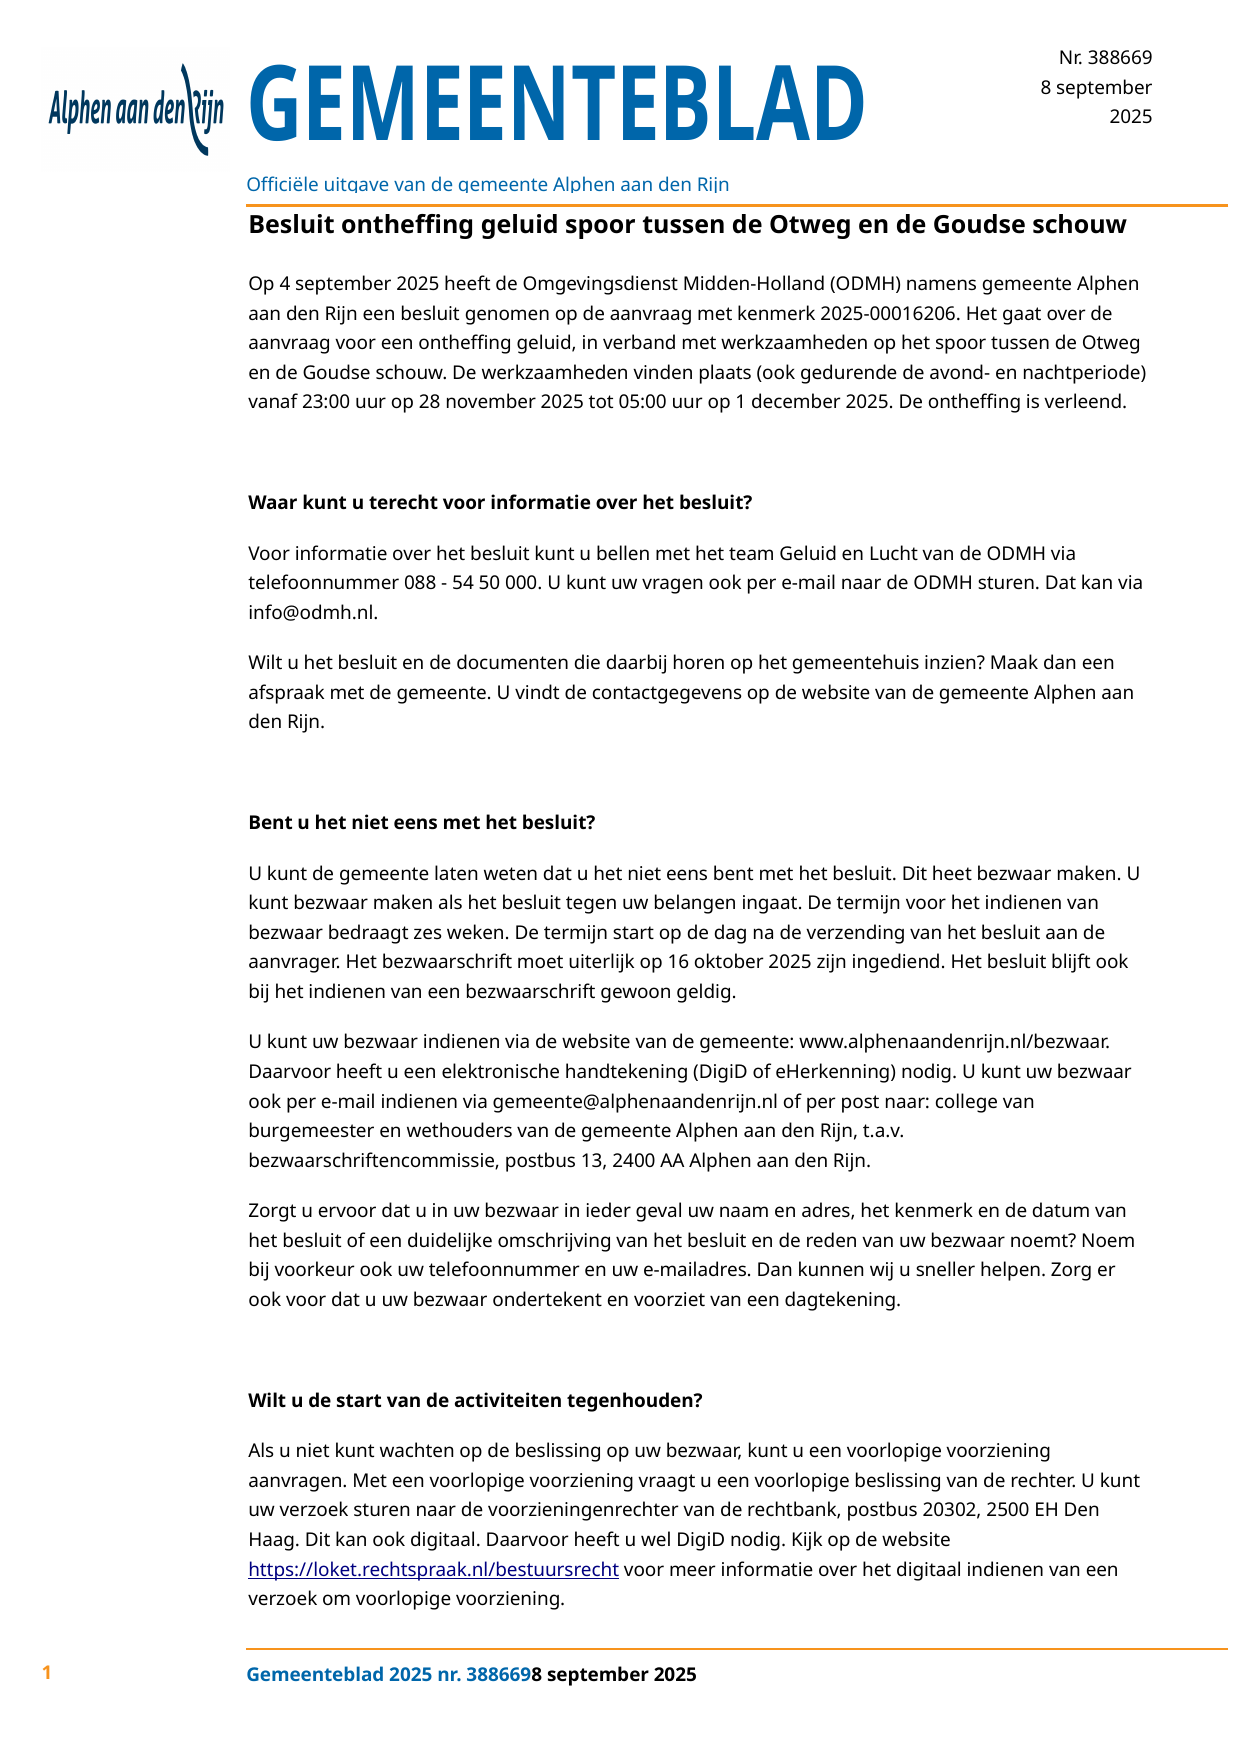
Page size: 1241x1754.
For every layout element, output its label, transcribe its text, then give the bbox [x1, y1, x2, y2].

text Wilt u het besluit en de documenten die daarbij horen op het gemeentehuis inzien? Maak dan een afspraak met de gemeente. U vindt de contactgegevens op de website van de gemeente Alphen aan den Rijn. [248, 649, 1152, 734]
text Als u niet kunt wachten op de beslissing op uw bezwaar, kunt u een voorlopige voorziening aanvragen. Met een voorlopige voorziening vraagt u een voorlopige beslissing van de rechter. U kunt uw verzoek sturen naar de voorzieningenrechter van de rechtbank, postbus 20302, 2500 EH Den Haag. Dit kan ook digitaal. Daarvoor heeft u wel DigiD nodig. Kijk op de website https://loket.rechtspraak.nl/bestuursrecht voor meer informatie over het digitaal indienen van een verzoek om voorlopige voorziening. [248, 1437, 1152, 1611]
text Waar kunt u terecht voor informatie over het besluit? [248, 489, 1152, 515]
text Voor informatie over het besluit kunt u bellen met het team Geluid en Lucht van de ODMH via telefoonnummer 088 - 54 50 000. U kunt uw vragen ook per e-mail naar de ODMH sturen. Dat kan via info@odmh.nl. [248, 540, 1152, 625]
text Op 4 september 2025 heeft de Omgevingsdienst Midden-Holland (ODMH) namens gemeente Alphen aan den Rijn een besluit genomen op de aanvraag met kenmerk 2025-00016206. Het gaat over de aanvraag voor een ontheffing geluid, in verband met werkzaamheden op het spoor tussen de Otweg en de Goudse schouw. De werkzaamheden vinden plaats (ook gedurende de avond- en nachtperiode) vanaf 23:00 uur op 28 november 2025 tot 05:00 uur op 1 december 2025. De ontheffing is verleend. [248, 270, 1152, 414]
picture [41, 47, 231, 172]
text U kunt de gemeente laten weten dat u het niet eens bent met het besluit. Dit heet bezwaar maken. U kunt bezwaar maken als het besluit tegen uw belangen ingaat. De termijn voor het indienen van bezwaar bedraagt zes weken. De termijn start op de dag na de verzending van het besluit aan de aanvrager. Het bezwaarschrift moet uiterlijk op 16 oktober 2025 zijn ingediend. Het besluit blijft ook bij het indienen van een bezwaarschrift gewoon geldig. [248, 860, 1152, 1004]
text Wilt u de start van de activiteiten tegenhouden? [248, 1387, 1152, 1413]
text Zorgt u ervoor dat u in uw bezwaar in ieder geval uw naam en adres, het kenmerk en de datum van het besluit of een duidelijke omschrijving van het besluit en de reden van uw bezwaar noemt? Noem bij voorkeur ook uw telefoonnummer en uw e-mailadres. Dan kunnen wij u sneller helpen. Zorg er ook voor dat u uw bezwaar ondertekent en voorziet van een dagtekening. [248, 1197, 1152, 1312]
text Bent u het niet eens met het besluit? [248, 809, 1152, 835]
text U kunt uw bezwaar indienen via de website van de gemeente: www.alphenaandenrijn.nl/bezwaar. Daarvoor heeft u een elektronische handtekening (DigiD of eHerkenning) nodig. U kunt uw bezwaar ook per e-mail indienen via gemeente@alphenaandenrijn.nl of per post naar: college van burgemeester en wethouders van de gemeente Alphen aan den Rijn, t.a.v. bezwaarschriftencommissie, postbus 13, 2400 AA Alphen aan den Rijn. [248, 1029, 1152, 1173]
text Besluit ontheffing geluid spoor tussen de Otweg en de Goudse schouw [248, 207, 1152, 241]
